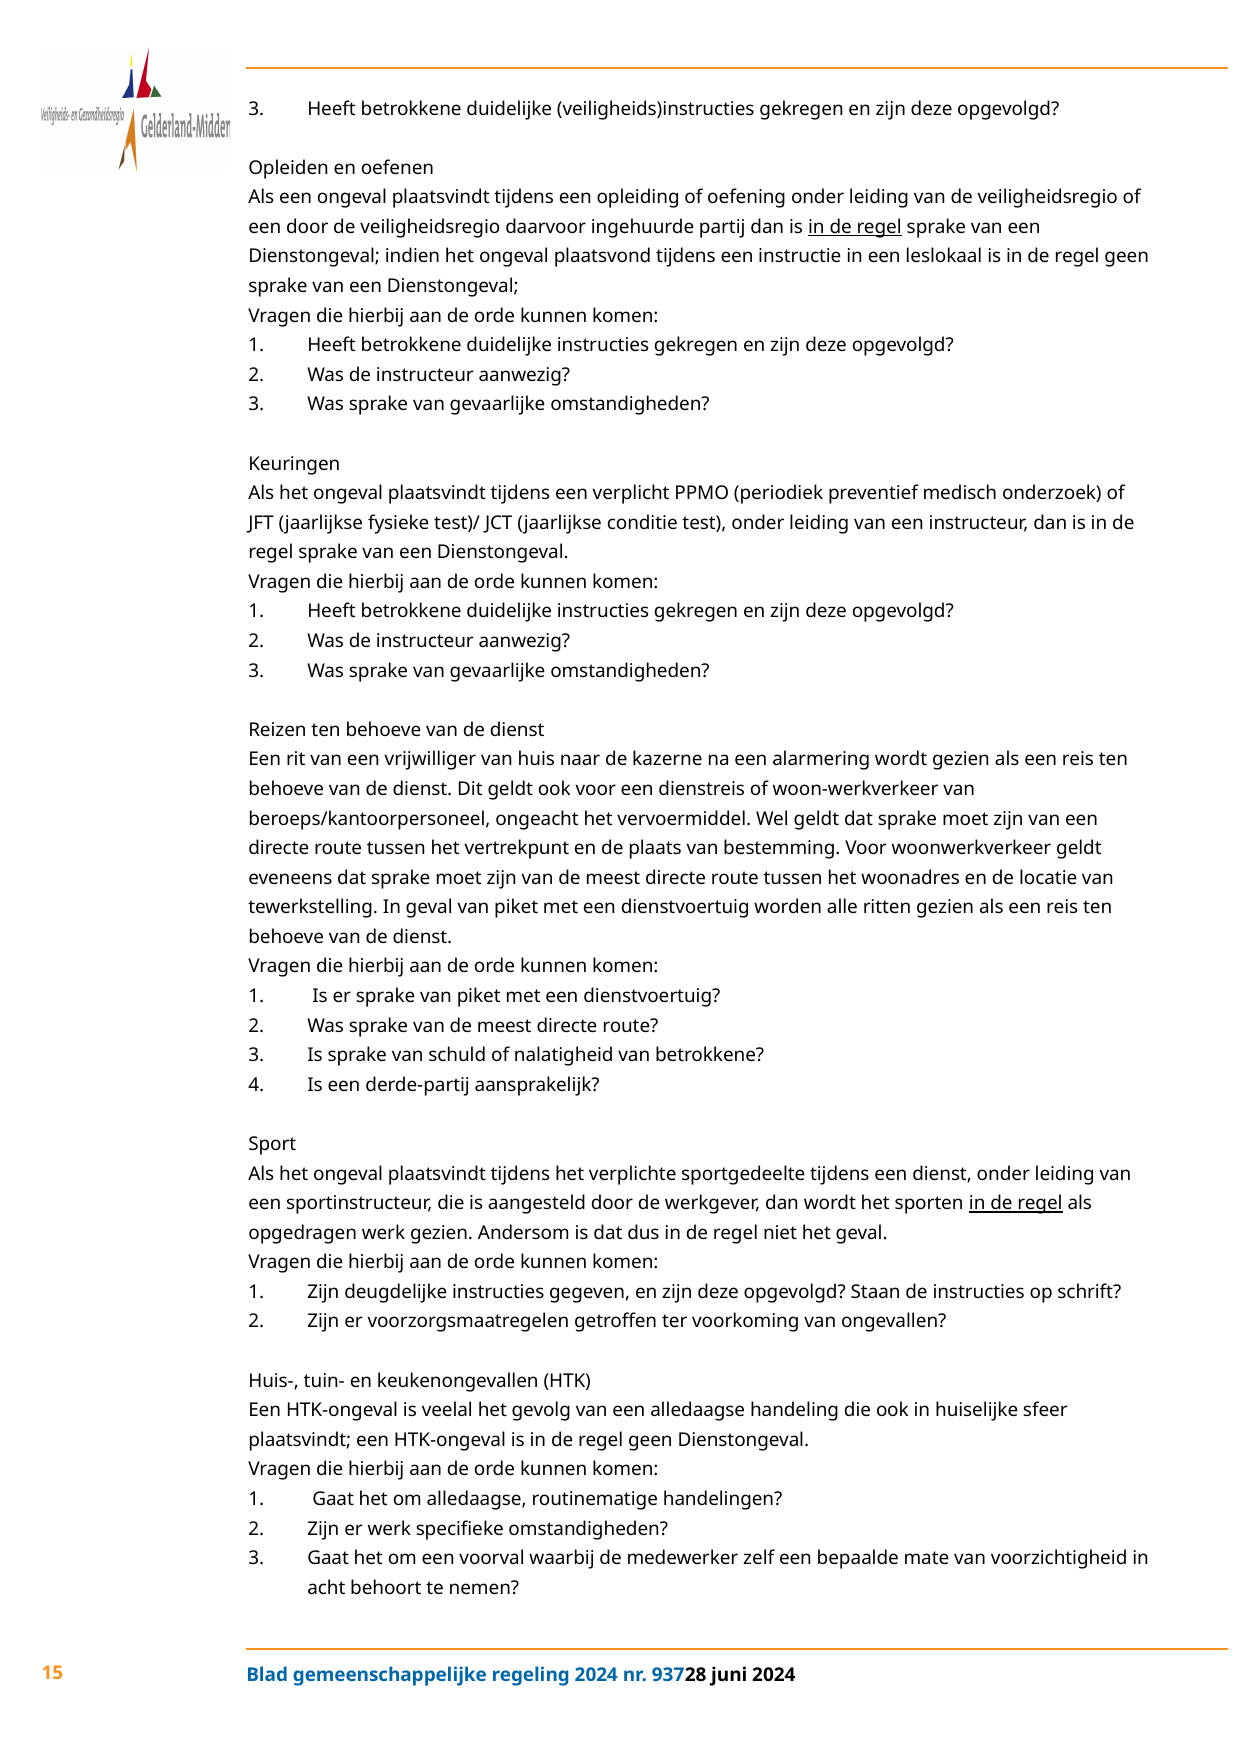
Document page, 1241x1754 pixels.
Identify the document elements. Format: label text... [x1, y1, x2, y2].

list Is sprake van schuld of nalatigheid van betrokkene? [248, 1041, 1152, 1067]
list Zijn er werk specifieke omstandigheden? [248, 1515, 1152, 1541]
list Was de instructeur aanwezig? [248, 627, 1152, 653]
list Heeft betrokkene duidelijke instructies gekregen en zijn deze opgevolgd? [248, 598, 1152, 623]
text Vragen die hierbij aan de orde kunnen komen: [248, 568, 1152, 594]
list Heeft betrokkene duidelijke instructies gekregen en zijn deze opgevolgd? [248, 331, 1152, 357]
list Gaat het om een voorval waarbij de medewerker zelf een bepaalde mate van voorzichtigheid in acht behoort te nemen? [248, 1544, 1152, 1600]
text Als het ongeval plaatsvindt tijdens een verplicht PPMO (periodiek preventief medisch onderzoek) of JFT (jaarlijkse fysieke test)/ JCT (jaarlijkse conditie test), onder leiding van een instructeur, dan is in de regel sprake van een Dienstongeval. [248, 479, 1152, 564]
list Is een derde-partij aansprakelijk? [248, 1071, 1152, 1097]
list Zijn er voorzorgsmaatregelen getroffen ter voorkoming van ongevallen? [248, 1308, 1152, 1333]
list Zijn deugdelijke instructies gegeven, en zijn deze opgevolgd? Staan de instructies op schrift? [248, 1278, 1152, 1304]
picture [41, 47, 231, 172]
text Huis-, tuin- en keukenongevallen (HTK) [248, 1367, 1152, 1393]
list Was de instructeur aanwezig? [248, 361, 1152, 387]
text Als het ongeval plaatsvindt tijdens het verplichte sportgedeelte tijdens een dienst, onder leiding van een sportinstructeur, die is aangesteld door de werkgever, dan wordt het sporten in de regel als opgedragen werk gezien. Andersom is dat dus in de regel niet het geval. [248, 1160, 1152, 1245]
text Vragen die hierbij aan de orde kunnen komen: [248, 1248, 1152, 1274]
list Is er sprake van piket met een dienstvoertuig? [248, 982, 1152, 1008]
list Heeft betrokkene duidelijke (veiligheids)instructies gekregen en zijn deze opgevolgd? [248, 95, 1152, 121]
text Vragen die hierbij aan de orde kunnen komen: [248, 302, 1152, 328]
list Was sprake van de meest directe route? [248, 1012, 1152, 1038]
list Was sprake van gevaarlijke omstandigheden? [248, 657, 1152, 683]
text Opleiden en oefenen [248, 154, 1152, 180]
text Als een ongeval plaatsvindt tijdens een opleiding of oefening onder leiding van de veiligheidsregio of een door de veiligheidsregio daarvoor ingehuurde partij dan is in de regel sprake van een Dienstongeval; indien het ongeval plaatsvond tijdens een instructie in een leslokaal is in de regel geen sprake van een Dienstongeval; [248, 183, 1152, 298]
list Was sprake van gevaarlijke omstandigheden? [248, 391, 1152, 416]
text Een HTK-ongeval is veelal het gevolg van een alledaagse handeling die ook in huiselijke sfeer plaatsvindt; een HTK-ongeval is in de regel geen Dienstongeval. [248, 1396, 1152, 1452]
text Reizen ten behoeve van de dienst [248, 716, 1152, 742]
list Gaat het om alledaagse, routinematige handelingen? [248, 1485, 1152, 1511]
text Een rit van een vrijwilliger van huis naar de kazerne na een alarmering wordt gezien als een reis ten behoeve van de dienst. Dit geldt ook voor een dienstreis of woon-werkverkeer van beroeps/kantoorpersoneel, ongeacht het vervoermiddel. Wel geldt dat sprake moet zijn van een directe route tussen het vertrekpunt en de plaats van bestemming. Voor woonwerkverkeer geldt eveneens dat sprake moet zijn van de meest directe route tussen het woonadres en de locatie van tewerkstelling. In geval van piket met een dienstvoertuig worden alle ritten gezien als een reis ten behoeve van de dienst. [248, 746, 1152, 949]
text Vragen die hierbij aan de orde kunnen komen: [248, 953, 1152, 978]
text Keuringen [248, 450, 1152, 476]
text Vragen die hierbij aan de orde kunnen komen: [248, 1456, 1152, 1481]
text Sport [248, 1130, 1152, 1156]
